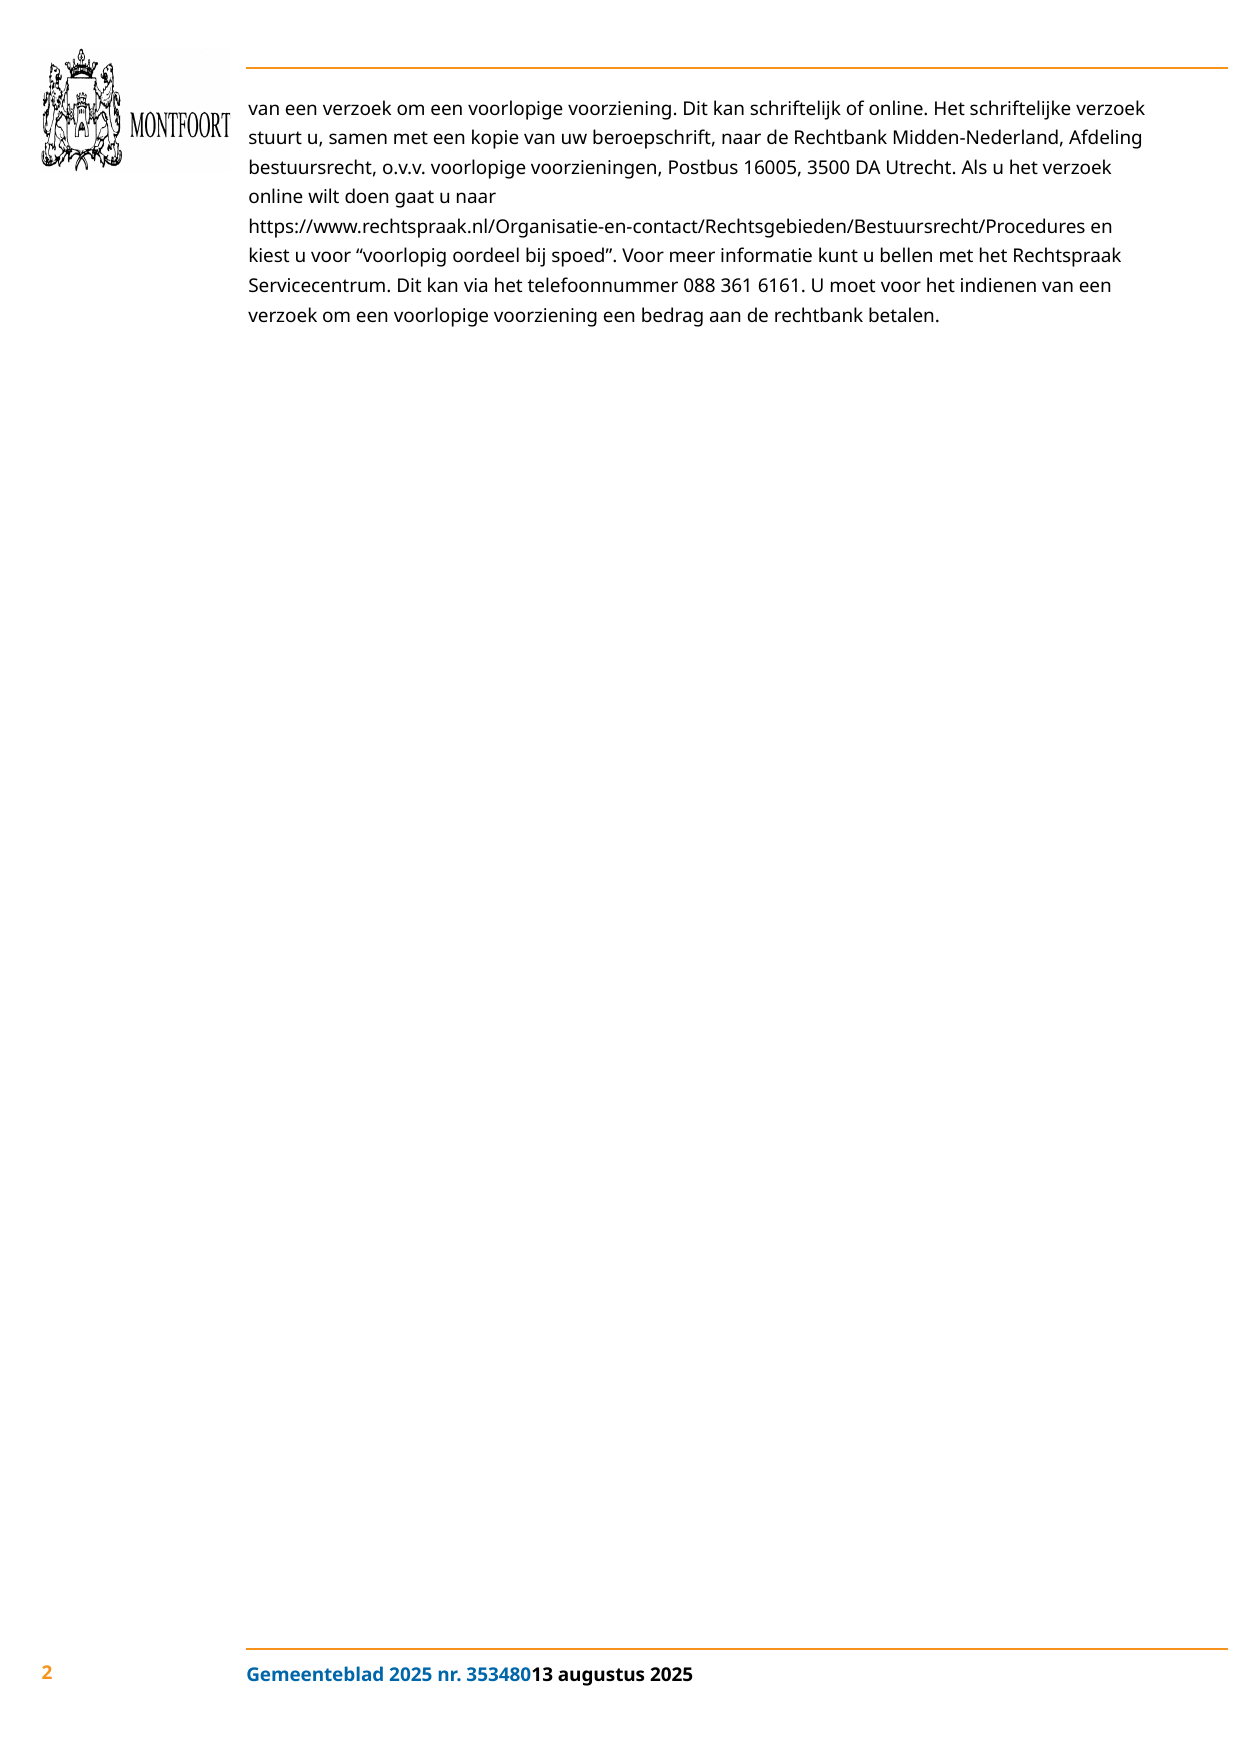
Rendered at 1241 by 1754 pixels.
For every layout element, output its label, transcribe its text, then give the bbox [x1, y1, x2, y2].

text van een verzoek om een voorlopige voorziening. Dit kan schriftelijk of online. Het schriftelijke verzoek stuurt u, samen met een kopie van uw beroepschrift, naar de Rechtbank Midden-Nederland, Afdeling bestuursrecht, o.v.v. voorlopige voorzieningen, Postbus 16005, 3500 DA Utrecht. Als u het verzoek online wilt doen gaat u naar https://www.rechtspraak.nl/Organisatie-en-contact/Rechtsgebieden/Bestuursrecht/Procedures en kiest u voor “voorlopig oordeel bij spoed”. Voor meer informatie kunt u bellen met het Rechtspraak Servicecentrum. Dit kan via het telefoonnummer 088 361 6161. U moet voor het indienen van een verzoek om een voorlopige voorziening een bedrag aan de rechtbank betalen. [248, 95, 1152, 328]
picture [41, 47, 231, 172]
